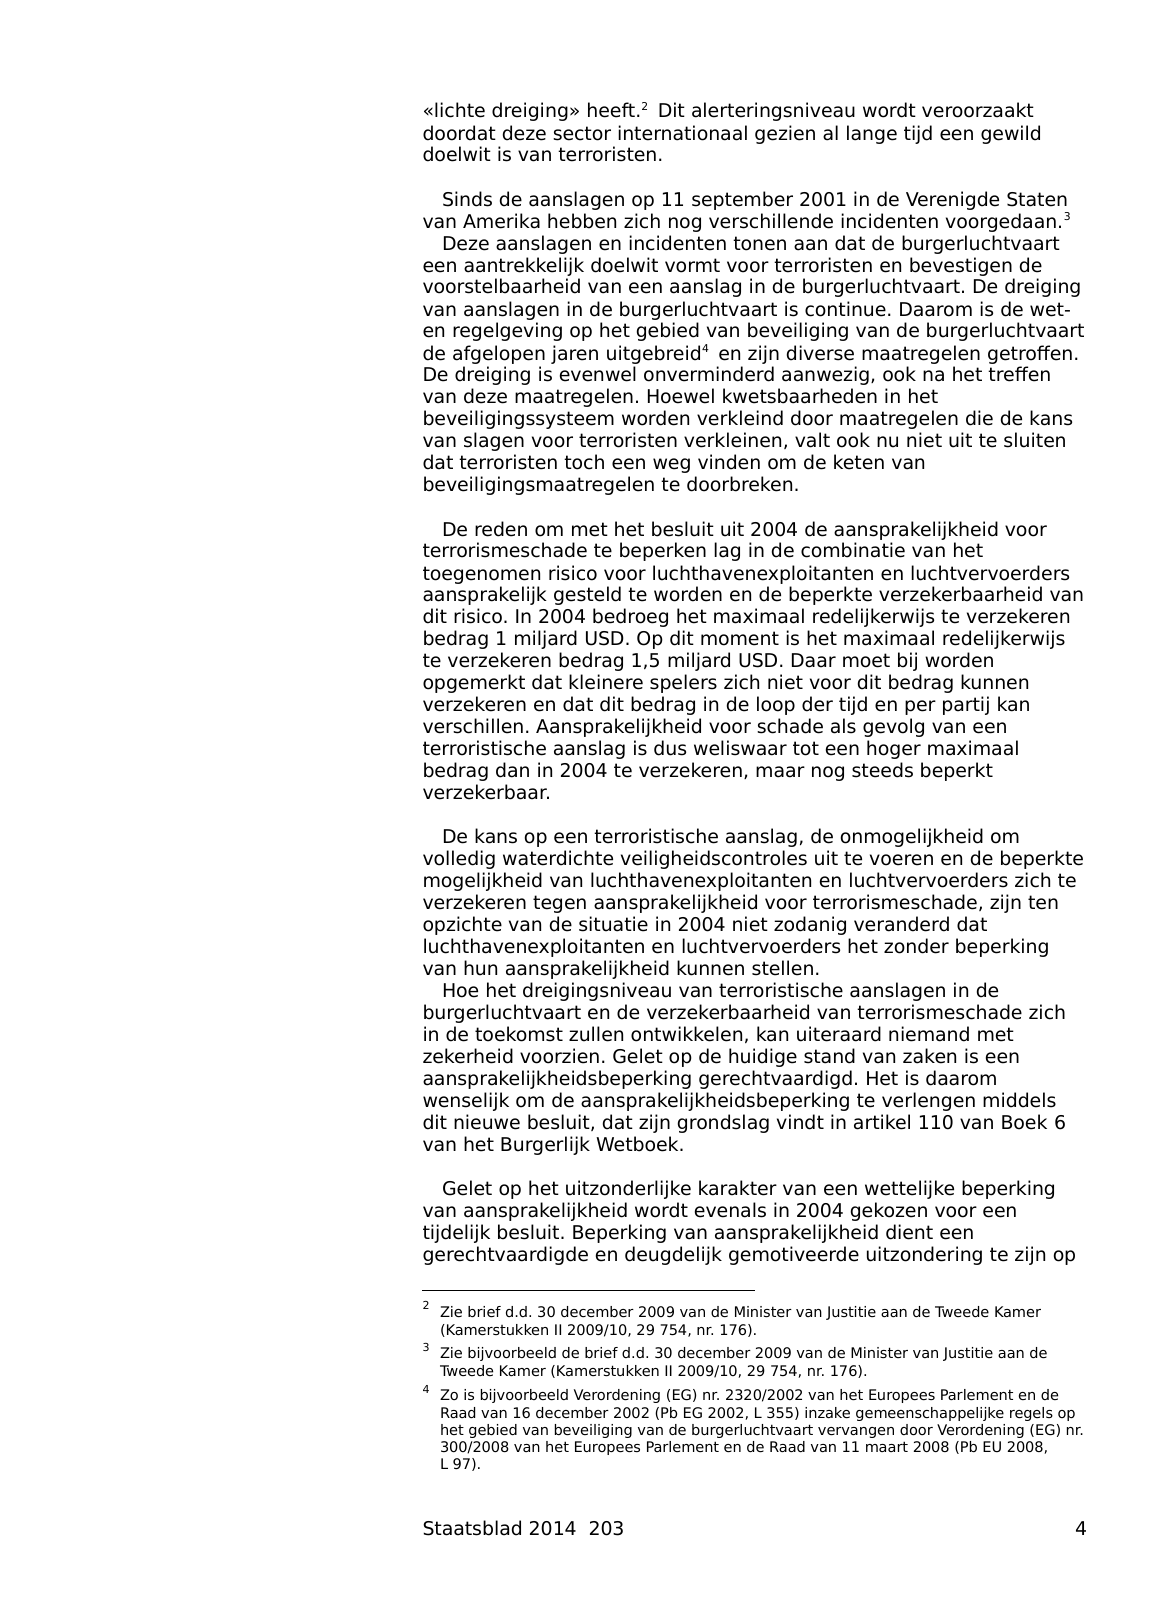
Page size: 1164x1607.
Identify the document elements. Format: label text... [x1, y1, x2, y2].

text Gelet op het uitzonderlijke karakter van een wettelijke beperking van aansprakelijkheid wordt evenals in 2004 gekozen voor een tijdelijk besluit. Beperking van aansprakelijkheid dient een gerechtvaardigde en deugdelijk gemotiveerde uitzondering te zijn op [422, 1178, 1087, 1266]
text «lichte dreiging» heeft. Dit alerteringsniveau wordt veroorzaakt doordat deze sector internationaal gezien al lange tijd een gewild doelwit is van terroristen. [422, 100, 1087, 166]
text Zie bijvoorbeeld de brief d.d. 30 december 2009 van de Minister van Justitie aan de Tweede Kamer (Kamerstukken II 2009/10, 29 754, nr. 176). [422, 1341, 1087, 1380]
text De reden om met het besluit uit 2004 de aansprakelijkheid voor terrorismeschade te beperken lag in de combinatie van het toegenomen risico voor luchthavenexploitanten en luchtvervoerders aansprakelijk gesteld te worden en de beperkte verzekerbaarheid van dit risico. In 2004 bedroeg het maximaal redelijkerwijs te verzekeren bedrag 1 miljard USD. Op dit moment is het maximaal redelijkerwijs te verzekeren bedrag 1,5 miljard USD. Daar moet bij worden opgemerkt dat kleinere spelers zich niet voor dit bedrag kunnen verzekeren en dat dit bedrag in de loop der tijd en per partij kan verschillen. Aansprakelijkheid voor schade als gevolg van een terroristische aanslag is dus weliswaar tot een hoger maximaal bedrag dan in 2004 te verzekeren, maar nog steeds beperkt verzekerbaar. [422, 518, 1087, 804]
text De kans op een terroristische aanslag, de onmogelijkheid om volledig waterdichte veiligheidscontroles uit te voeren en de beperkte mogelijkheid van luchthavenexploitanten en luchtvervoerders zich te verzekeren tegen aansprakelijkheid voor terrorismeschade, zijn ten opzichte van de situatie in 2004 niet zodanig veranderd dat luchthavenexploitanten en luchtvervoerders het zonder beperking van hun aansprakelijkheid kunnen stellen. [422, 826, 1087, 980]
text Zo is bijvoorbeeld Verordening (EG) nr. 2320/2002 van het Europees Parlement en de Raad van 16 december 2002 (Pb EG 2002, L 355) inzake gemeenschappelijke regels op het gebied van beveiliging van de burgerluchtvaart vervangen door Verordening (EG) nr. 300/2008 van het Europees Parlement en de Raad van 11 maart 2008 (Pb EU 2008, L 97). [422, 1383, 1087, 1473]
text Hoe het dreigingsniveau van terroristische aanslagen in de burgerluchtvaart en de verzekerbaarheid van terrorismeschade zich in de toekomst zullen ontwikkelen, kan uiteraard niemand met zekerheid voorzien. Gelet op de huidige stand van zaken is een aansprakelijkheidsbeperking gerechtvaardigd. Het is daarom wenselijk om de aansprakelijkheidsbeperking te verlengen middels dit nieuwe besluit, dat zijn grondslag vindt in artikel 110 van Boek 6 van het Burgerlijk Wetboek. [422, 980, 1087, 1156]
text Deze aanslagen en incidenten tonen aan dat de burgerluchtvaart een aantrekkelijk doelwit vormt voor terroristen en bevestigen de voorstelbaarheid van een aanslag in de burgerluchtvaart. De dreiging van aanslagen in de burgerluchtvaart is continue. Daarom is de wet- en regelgeving op het gebied van beveiliging van de burgerluchtvaart de afgelopen jaren uitgebreid en zijn diverse maatregelen getroffen. De dreiging is evenwel onverminderd aanwezig, ook na het treffen van deze maatregelen. Hoewel kwetsbaarheden in het beveiligingssysteem worden verkleind door maatregelen die de kans van slagen voor terroristen verkleinen, valt ook nu niet uit te sluiten dat terroristen toch een weg vinden om de keten van beveiligingsmaatregelen te doorbreken. [422, 232, 1087, 496]
text Sinds de aanslagen op 11 september 2001 in de Verenigde Staten van Amerika hebben zich nog verschillende incidenten voorgedaan. [422, 188, 1087, 232]
text Zie brief d.d. 30 december 2009 van de Minister van Justitie aan de Tweede Kamer (Kamerstukken II 2009/10, 29 754, nr. 176). [422, 1299, 1087, 1338]
